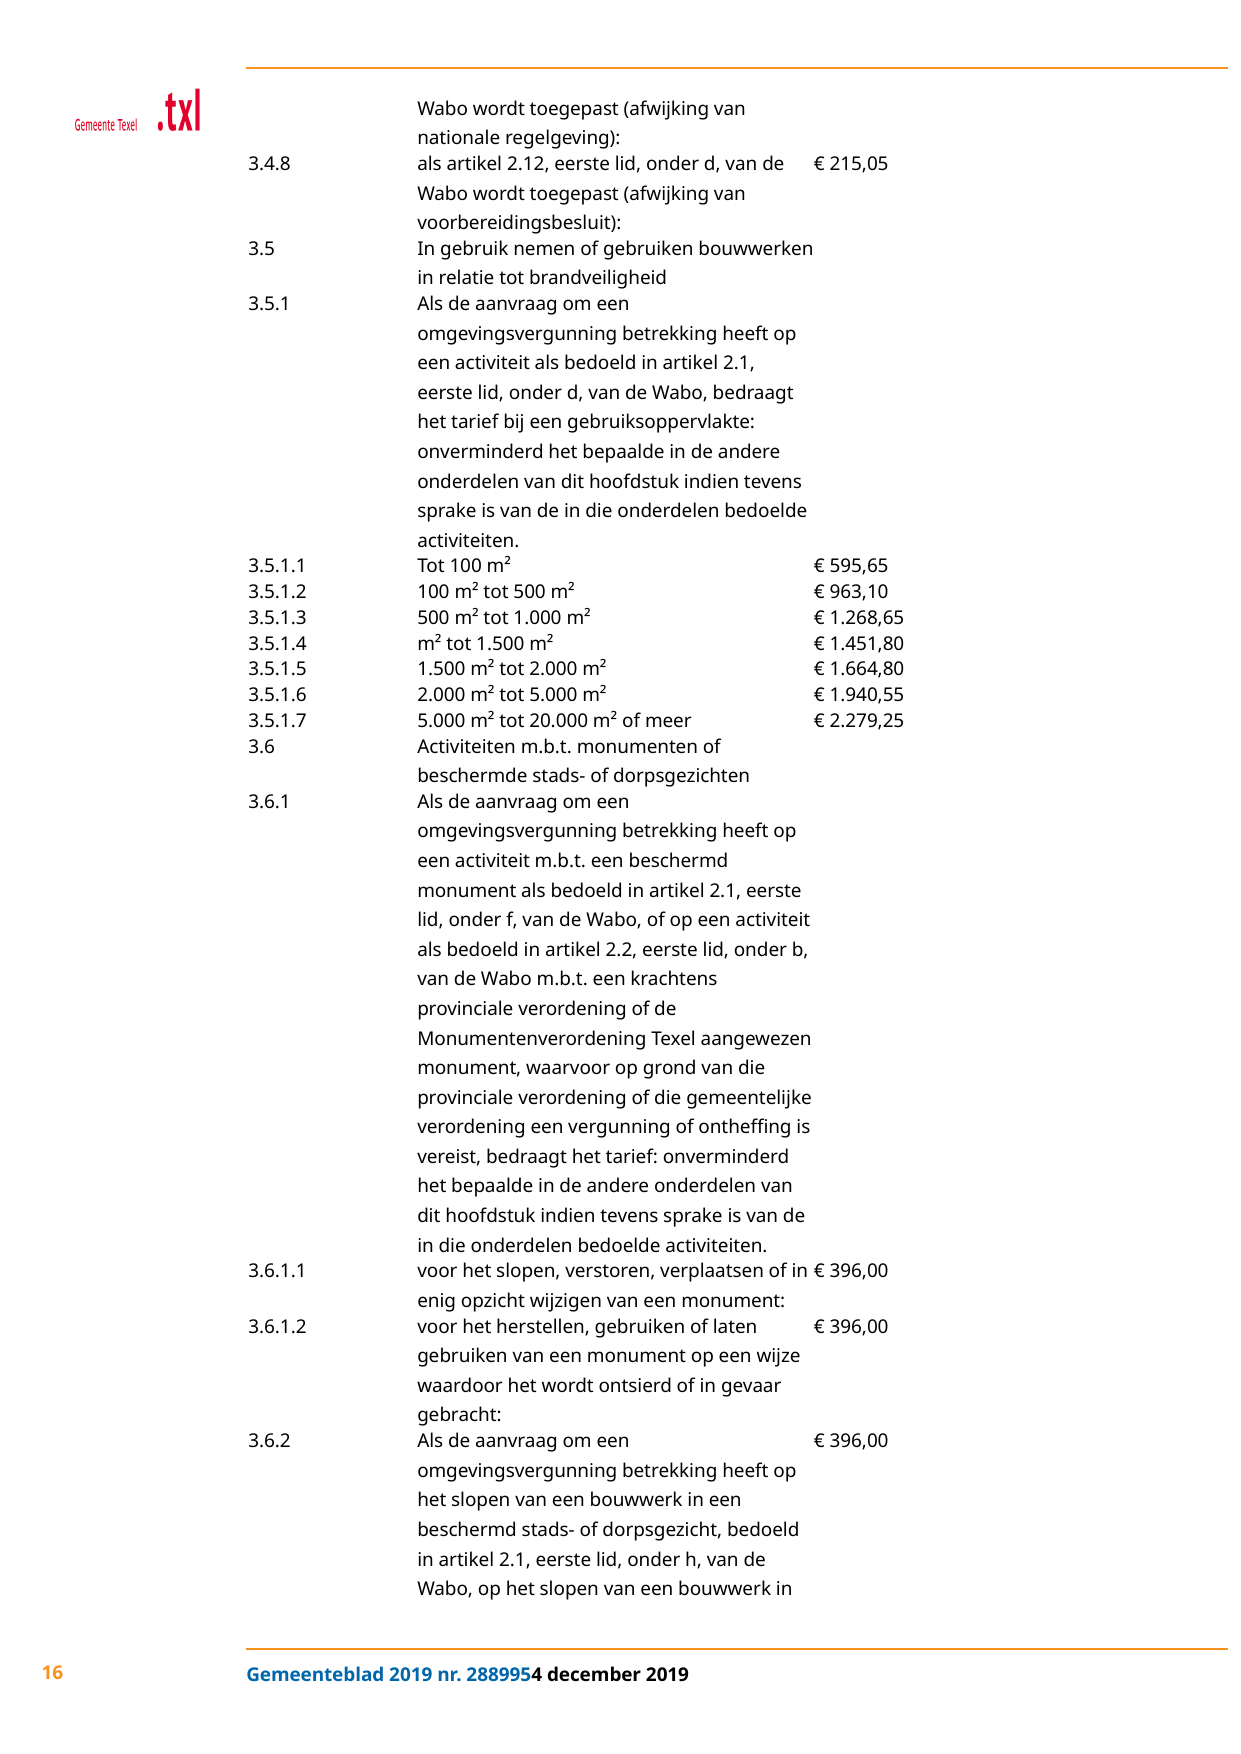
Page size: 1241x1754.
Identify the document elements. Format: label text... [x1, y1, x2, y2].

table_cell 3.6.1.2 [248, 1313, 417, 1427]
table_cell € 396,00 [814, 1313, 983, 1427]
table_cell 3.5.1.6 [248, 681, 417, 707]
table_cell € 1.940,55 [814, 681, 983, 707]
table_cell [983, 604, 1152, 630]
table_cell € 963,10 [814, 579, 983, 604]
table_cell [983, 681, 1152, 707]
table_cell Als de aanvraag om een omgevingsvergunning betrekking heeft op een activiteit als bedoeld in artikel 2.1, eerste lid, onder d, van de Wabo, bedraagt het tarief bij een gebruiksoppervlakte: onverminderd het bepaalde in de andere onderdelen van dit hoofdstuk indien tevens sprake is van de in die onderdelen bedoelde activiteiten. [417, 290, 814, 553]
table_cell als artikel 2.12, eerste lid, onder d, van de Wabo wordt toegepast (afwijking van voorbereidingsbesluit): [417, 150, 814, 235]
table_cell m² tot 1.500 m² [417, 630, 814, 656]
table_cell [983, 1258, 1152, 1313]
table_cell € 1.664,80 [814, 656, 983, 681]
table_cell [983, 235, 1152, 290]
table_cell [248, 95, 417, 150]
table_cell Wabo wordt toegepast (afwijking van nationale regelgeving): [417, 95, 814, 150]
table_cell € 2.279,25 [814, 707, 983, 733]
table_cell 3.5.1.2 [248, 579, 417, 604]
table_cell [814, 95, 983, 150]
table_cell [983, 553, 1152, 578]
table_cell 3.5.1.1 [248, 553, 417, 578]
table_cell [983, 707, 1152, 733]
table_cell [983, 630, 1152, 656]
table_cell 2.000 m² tot 5.000 m² [417, 681, 814, 707]
table_cell [814, 290, 983, 553]
table_cell [983, 656, 1152, 681]
table_cell [983, 733, 1152, 788]
table_cell Activiteiten m.b.t. monumenten of beschermde stads- of dorpsgezichten [417, 733, 814, 788]
table_cell voor het slopen, verstoren, verplaatsen of in enig opzicht wijzigen van een monument: [417, 1258, 814, 1313]
table_cell [983, 579, 1152, 604]
table_cell Als de aanvraag om een omgevingsvergunning betrekking heeft op een activiteit m.b.t. een beschermd monument als bedoeld in artikel 2.1, eerste lid, onder f, van de Wabo, of op een activiteit als bedoeld in artikel 2.2, eerste lid, onder b, van de Wabo m.b.t. een krachtens provinciale verordening of de Monumentenverordening Texel aangewezen monument, waarvoor op grond van die provinciale verordening of die gemeentelijke verordening een vergunning of ontheffing is vereist, bedraagt het tarief: onverminderd het bepaalde in de andere onderdelen van dit hoofdstuk indien tevens sprake is van de in die onderdelen bedoelde activiteiten. [417, 788, 814, 1258]
table_cell € 396,00 [814, 1428, 983, 1601]
table_cell 3.6 [248, 733, 417, 788]
table_cell 3.6.1 [248, 788, 417, 1258]
table_cell Tot 100 m² [417, 553, 814, 578]
table_cell voor het herstellen, gebruiken of laten gebruiken van een monument op een wijze waardoor het wordt ontsierd of in gevaar gebracht: [417, 1313, 814, 1427]
table_cell [983, 150, 1152, 235]
table_cell 3.5.1.4 [248, 630, 417, 656]
table_cell 1.500 m² tot 2.000 m² [417, 656, 814, 681]
table_cell [983, 95, 1152, 150]
table_cell € 396,00 [814, 1258, 983, 1313]
table_cell [983, 1428, 1152, 1601]
table_cell 3.6.1.1 [248, 1258, 417, 1313]
table_cell 500 m² tot 1.000 m² [417, 604, 814, 630]
table_cell 3.5.1 [248, 290, 417, 553]
table_cell 3.5.1.5 [248, 656, 417, 681]
picture [41, 47, 231, 172]
table_cell [983, 1313, 1152, 1427]
table_cell 5.000 m² tot 20.000 m² of meer [417, 707, 814, 733]
table_cell € 595,65 [814, 553, 983, 578]
table_cell 3.4.8 [248, 150, 417, 235]
table_cell [814, 788, 983, 1258]
table_cell 3.5.1.7 [248, 707, 417, 733]
table_cell 3.6.2 [248, 1428, 417, 1601]
table_cell [983, 788, 1152, 1258]
table_cell 3.5 [248, 235, 417, 290]
table_cell 100 m² tot 500 m² [417, 579, 814, 604]
table_cell € 215,05 [814, 150, 983, 235]
table_cell € 1.451,80 [814, 630, 983, 656]
table_cell Als de aanvraag om een omgevingsvergunning betrekking heeft op het slopen van een bouwwerk in een beschermd stads- of dorpsgezicht, bedoeld in artikel 2.1, eerste lid, onder h, van de Wabo, op het slopen van een bouwwerk in [417, 1428, 814, 1601]
table_cell 3.5.1.3 [248, 604, 417, 630]
table_cell [814, 733, 983, 788]
table_cell [814, 235, 983, 290]
table_cell In gebruik nemen of gebruiken bouwwerken in relatie tot brandveiligheid [417, 235, 814, 290]
table_cell € 1.268,65 [814, 604, 983, 630]
table_cell [983, 290, 1152, 553]
